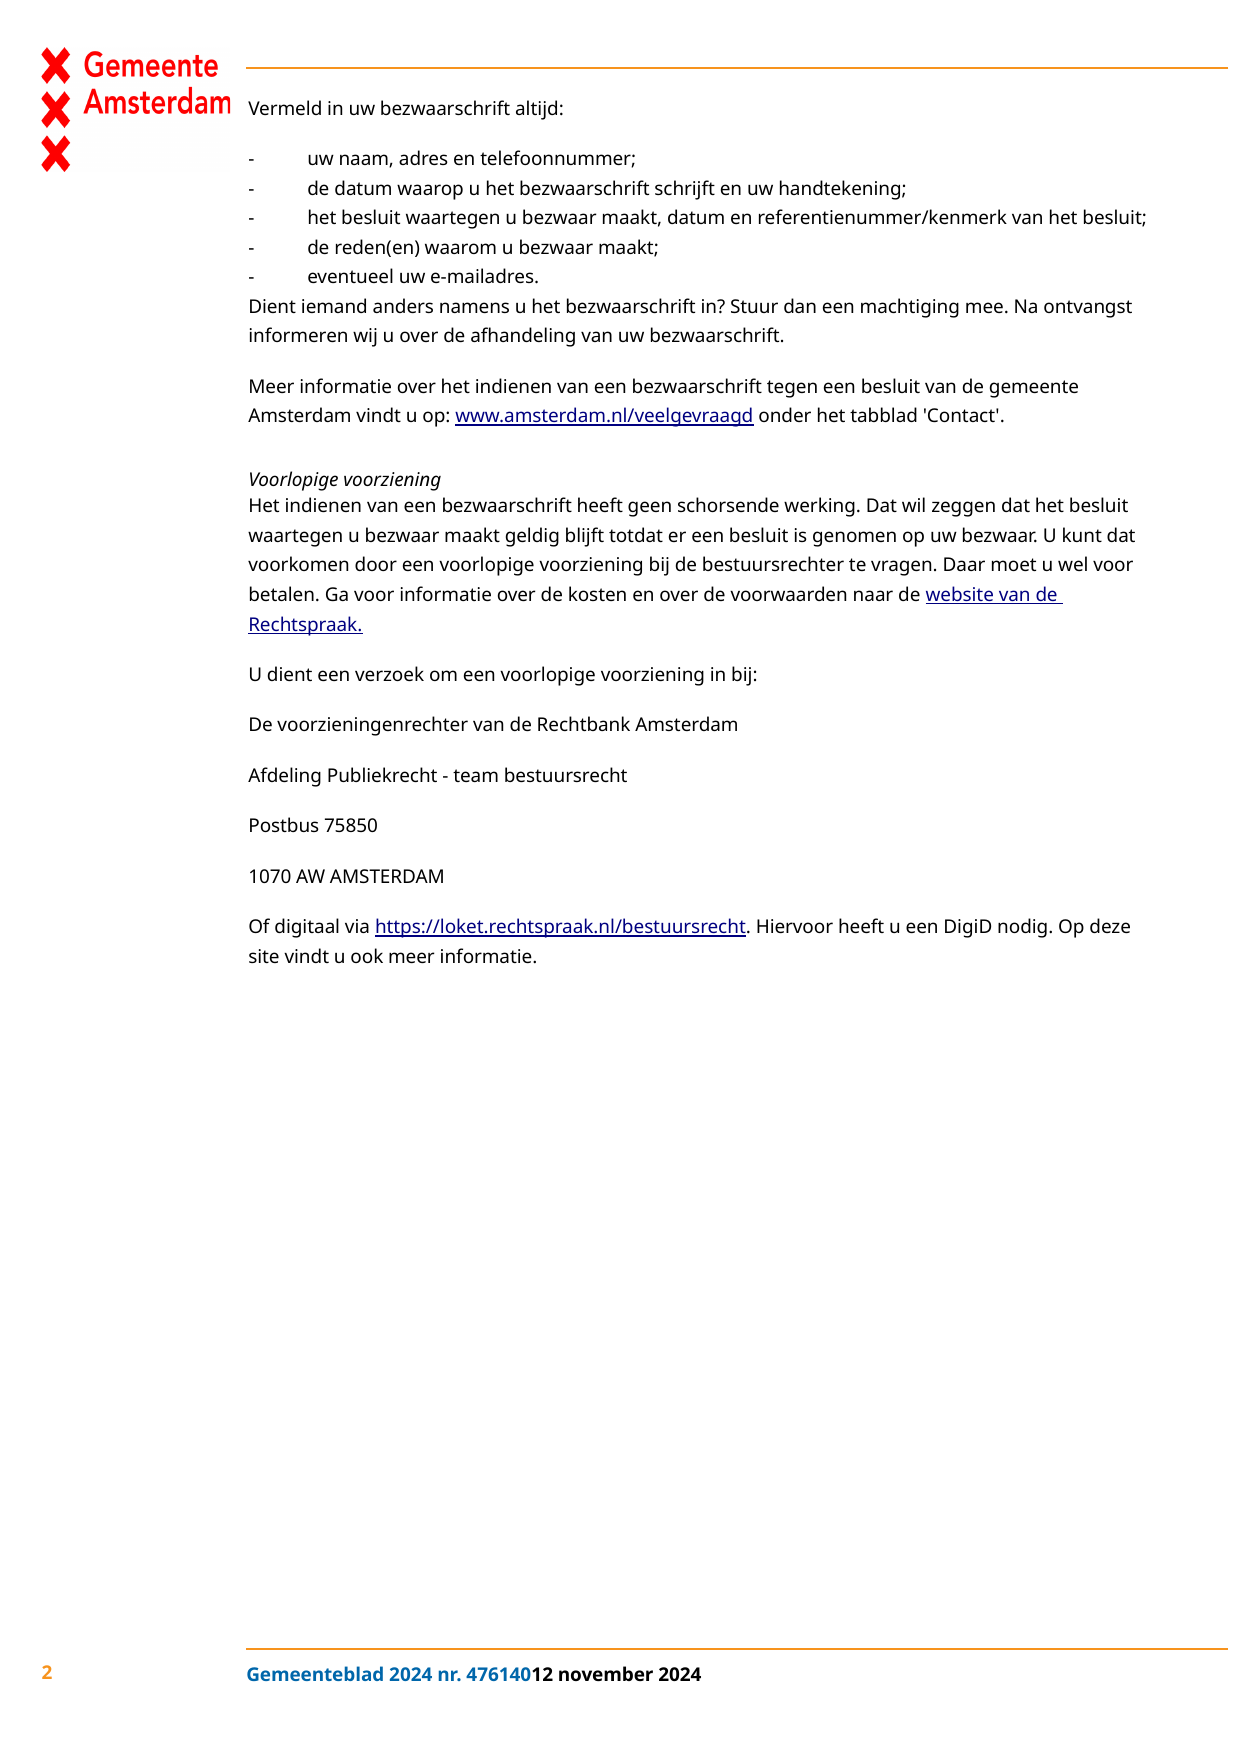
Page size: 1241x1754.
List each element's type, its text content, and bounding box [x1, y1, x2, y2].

text Postbus 75850 [248, 812, 1152, 838]
list de reden(en) waarom u bezwaar maakt; [248, 234, 1152, 260]
text Dient iemand anders namens u het bezwaarschrift in? Stuur dan een machtiging mee. Na ontvangst informeren wij u over de afhandeling van uw bezwaarschrift. [248, 293, 1152, 348]
text Vermeld in uw bezwaarschrift altijd: [248, 95, 1152, 121]
list eventueel uw e-mailadres. [248, 263, 1152, 289]
text 1070 AW AMSTERDAM [248, 863, 1152, 888]
text De voorzieningenrechter van de Rechtbank Amsterdam [248, 712, 1152, 737]
text Afdeling Publiekrecht - team bestuursrecht [248, 762, 1152, 788]
list uw naam, adres en telefoonnummer; [248, 145, 1152, 171]
text Of digitaal via https://loket.rechtspraak.nl/bestuursrecht. Hiervoor heeft u een DigiD nodig. Op deze site vindt u ook meer informatie. [248, 913, 1152, 968]
text U dient een verzoek om een voorlopige voorziening in bij: [248, 661, 1152, 687]
picture [41, 47, 231, 172]
text Het indienen van een bezwaarschrift heeft geen schorsende werking. Dat wil zeggen dat het besluit waartegen u bezwaar maakt geldig blijft totdat er een besluit is genomen op uw bezwaar. U kunt dat voorkomen door een voorlopige voorziening bij de bestuursrechter te vragen. Daar moet u wel voor betalen. Ga voor informatie over de kosten en over de voorwaarden naar de website van de Rechtspraak. [248, 492, 1152, 636]
text Meer informatie over het indienen van een bezwaarschrift tegen een besluit van de gemeente Amsterdam vindt u op: www.amsterdam.nl/veelgevraagd onder het tabblad 'Contact'. [248, 373, 1152, 428]
text Voorlopige voorziening [248, 467, 1152, 492]
list de datum waarop u het bezwaarschrift schrijft en uw handtekening; [248, 175, 1152, 201]
list het besluit waartegen u bezwaar maakt, datum en referentienummer/kenmerk van het besluit; [248, 204, 1152, 230]
